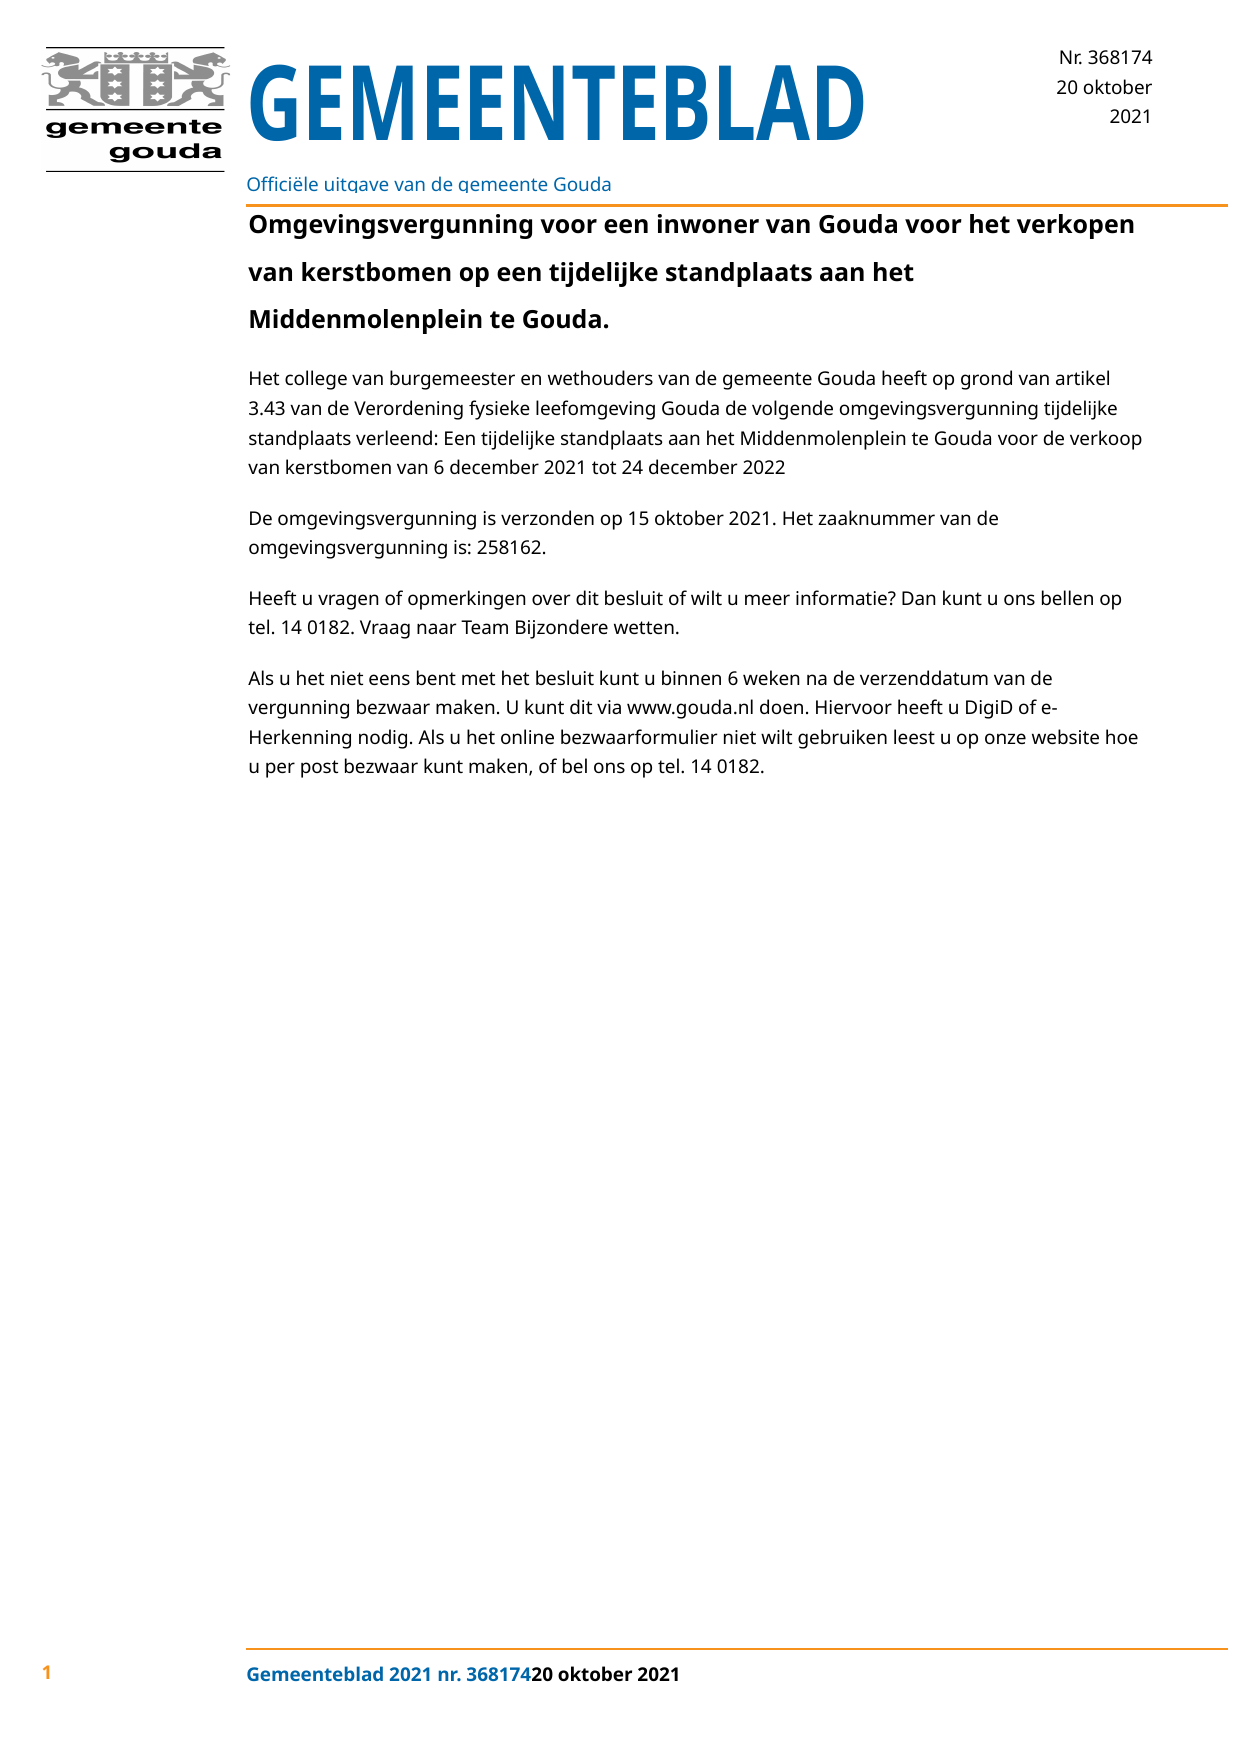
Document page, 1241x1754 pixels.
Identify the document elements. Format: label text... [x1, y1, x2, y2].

text Het college van burgemeester en wethouders van de gemeente Gouda heeft op grond van artikel 3.43 van de Verordening fysieke leefomgeving Gouda de volgende omgevingsvergunning tijdelijke standplaats verleend: Een tijdelijke standplaats aan het Middenmolenplein te Gouda voor de verkoop van kerstbomen van 6 december 2021 tot 24 december 2022 [248, 366, 1152, 480]
picture [41, 47, 231, 172]
text Omgevingsvergunning voor een inwoner van Gouda voor het verkopen van kerstbomen op een tijdelijke standplaats aan het Middenmolenplein te Gouda. [248, 207, 1152, 336]
text Heeft u vragen of opmerkingen over dit besluit of wilt u meer informatie? Dan kunt u ons bellen op tel. 14 0182. Vraag naar Team Bijzondere wetten. [248, 585, 1152, 640]
text De omgevingsvergunning is verzonden op 15 oktober 2021. Het zaaknummer van de omgevingsvergunning is: 258162. [248, 505, 1152, 560]
text Als u het niet eens bent met het besluit kunt u binnen 6 weken na de verzenddatum van de vergunning bezwaar maken. U kunt dit via www.gouda.nl doen. Hiervoor heeft u DigiD of e-Herkenning nodig. Als u het online bezwaarformulier niet wilt gebruiken leest u op onze website hoe u per post bezwaar kunt maken, of bel ons op tel. 14 0182. [248, 665, 1152, 779]
